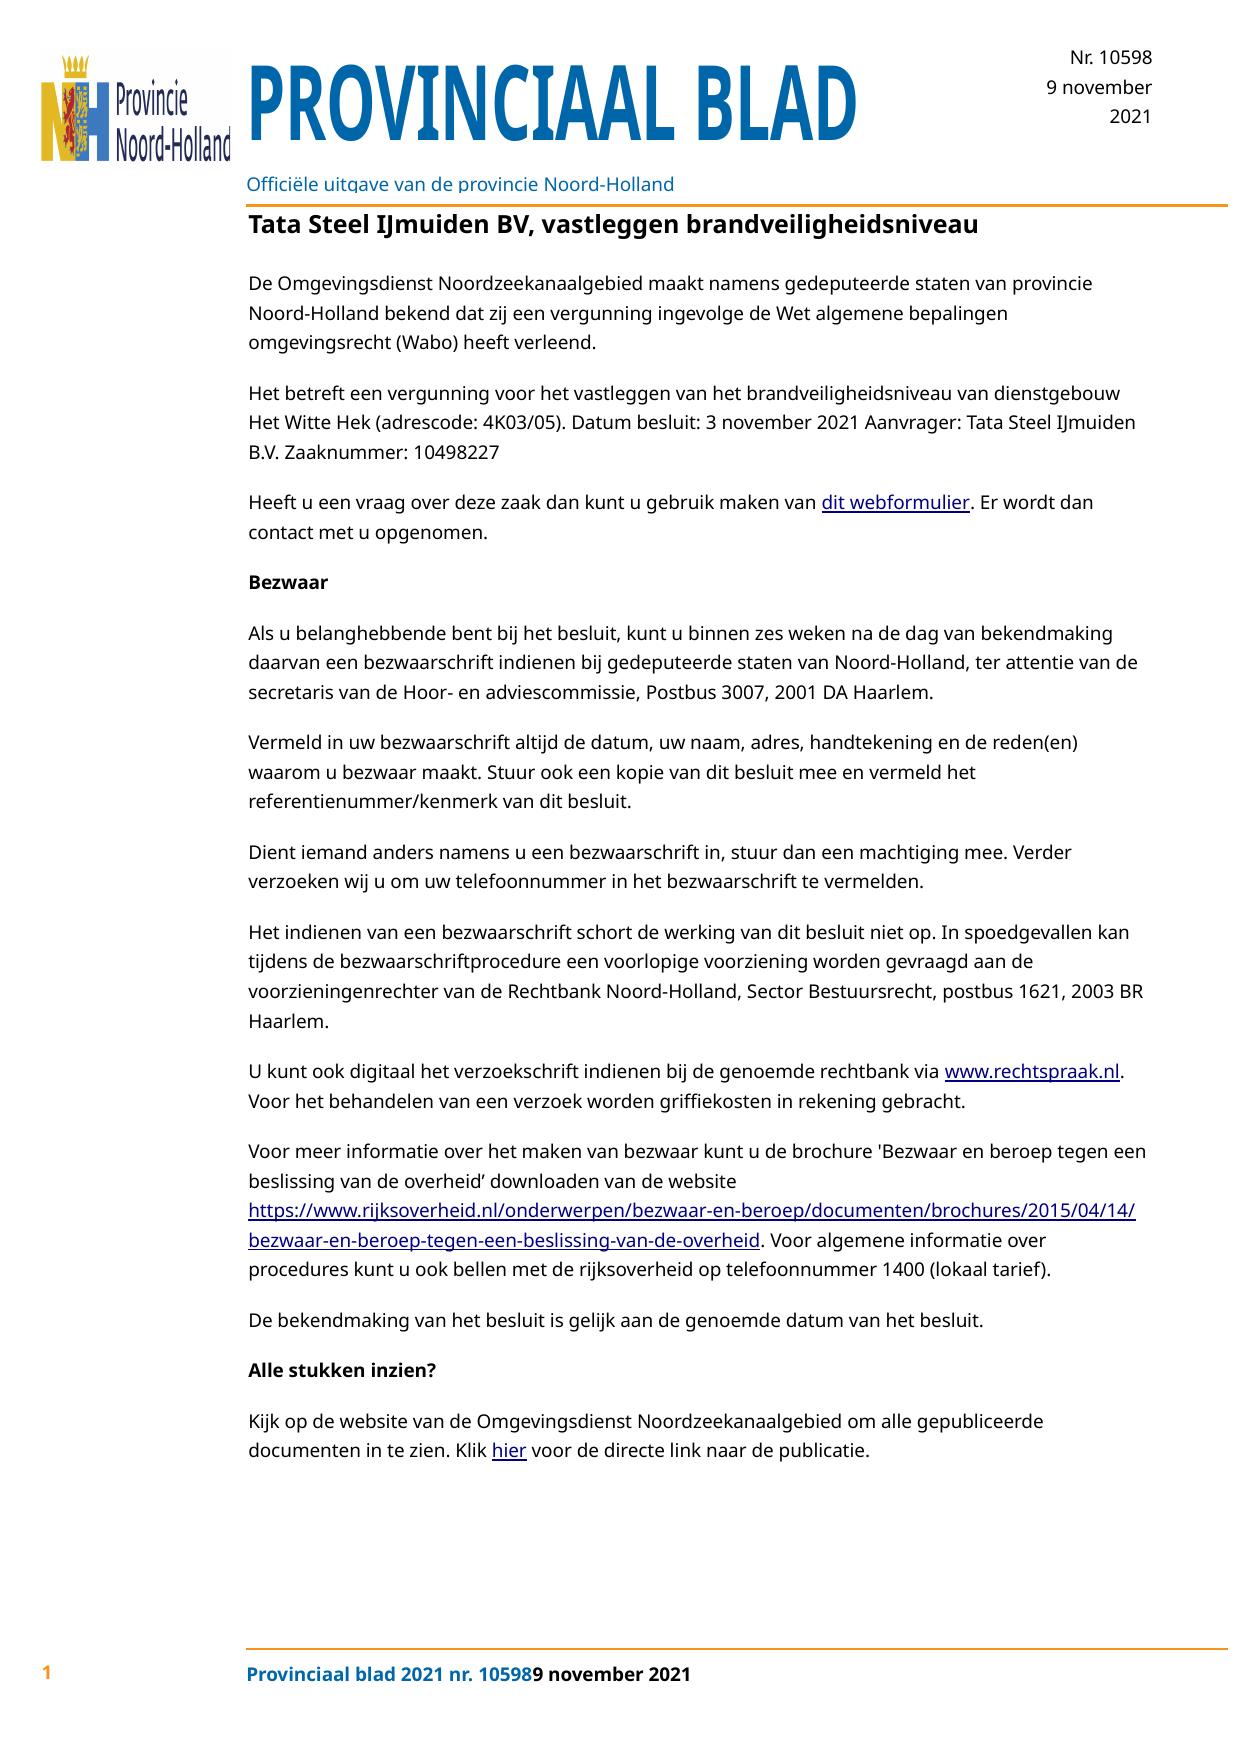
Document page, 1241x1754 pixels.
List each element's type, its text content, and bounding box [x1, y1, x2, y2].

text Kijk op de website van de Omgevingsdienst Noordzeekanaalgebied om alle gepubliceerde documenten in te zien. Klik hier voor de directe link naar de publicatie. [248, 1408, 1152, 1463]
text Het betreft een vergunning voor het vastleggen van het brandveiligheidsniveau van dienstgebouw Het Witte Hek (adrescode: 4K03/05). Datum besluit: 3 november 2021 Aanvrager: Tata Steel IJmuiden B.V. Zaaknummer: 10498227 [248, 380, 1152, 465]
text Voor meer informatie over het maken van bezwaar kunt u de brochure 'Bezwaar en beroep tegen een beslissing van de overheid’ downloaden van de website https://www.rijksoverheid.nl/onderwerpen/bezwaar-en-beroep/documenten/brochures/2015/04/14/bezwaar-en-beroep-tegen-een-beslissing-van-de-overheid. Voor algemene informatie over procedures kunt u ook bellen met de rijksoverheid op telefoonnummer 1400 (lokaal tarief). [248, 1138, 1152, 1282]
text Bezwaar [248, 569, 1152, 595]
text U kunt ook digitaal het verzoekschrift indienen bij de genoemde rechtbank via www.rechtspraak.nl. Voor het behandelen van een verzoek worden griffiekosten in rekening gebracht. [248, 1058, 1152, 1113]
text Als u belanghebbende bent bij het besluit, kunt u binnen zes weken na de dag van bekendmaking daarvan een bezwaarschrift indienen bij gedeputeerde staten van Noord-Holland, ter attentie van de secretaris van de Hoor- en adviescommissie, Postbus 3007, 2001 DA Haarlem. [248, 620, 1152, 705]
text Tata Steel IJmuiden BV, vastleggen brandveiligheidsniveau [248, 207, 1152, 241]
text De Omgevingsdienst Noordzeekanaalgebied maakt namens gedeputeerde staten van provincie Noord-Holland bekend dat zij een vergunning ingevolge de Wet algemene bepalingen omgevingsrecht (Wabo) heeft verleend. [248, 270, 1152, 355]
text De bekendmaking van het besluit is gelijk aan de genoemde datum van het besluit. [248, 1307, 1152, 1333]
text Het indienen van een bezwaarschrift schort de werking van dit besluit niet op. In spoedgevallen kan tijdens de bezwaarschriftprocedure een voorlopige voorziening worden gevraagd aan de voorzieningenrechter van de Rechtbank Noord-Holland, Sector Bestuursrecht, postbus 1621, 2003 BR Haarlem. [248, 919, 1152, 1033]
picture [41, 47, 231, 172]
text Alle stukken inzien? [248, 1357, 1152, 1383]
text Dient iemand anders namens u een bezwaarschrift in, stuur dan een machtiging mee. Verder verzoeken wij u om uw telefoonnummer in het bezwaarschrift te vermelden. [248, 839, 1152, 894]
text Heeft u een vraag over deze zaak dan kunt u gebruik maken van dit webformulier. Er wordt dan contact met u opgenomen. [248, 489, 1152, 545]
text Vermeld in uw bezwaarschrift altijd de datum, uw naam, adres, handtekening en de reden(en) waarom u bezwaar maakt. Stuur ook een kopie van dit besluit mee en vermeld het referentienummer/kenmerk van dit besluit. [248, 729, 1152, 814]
